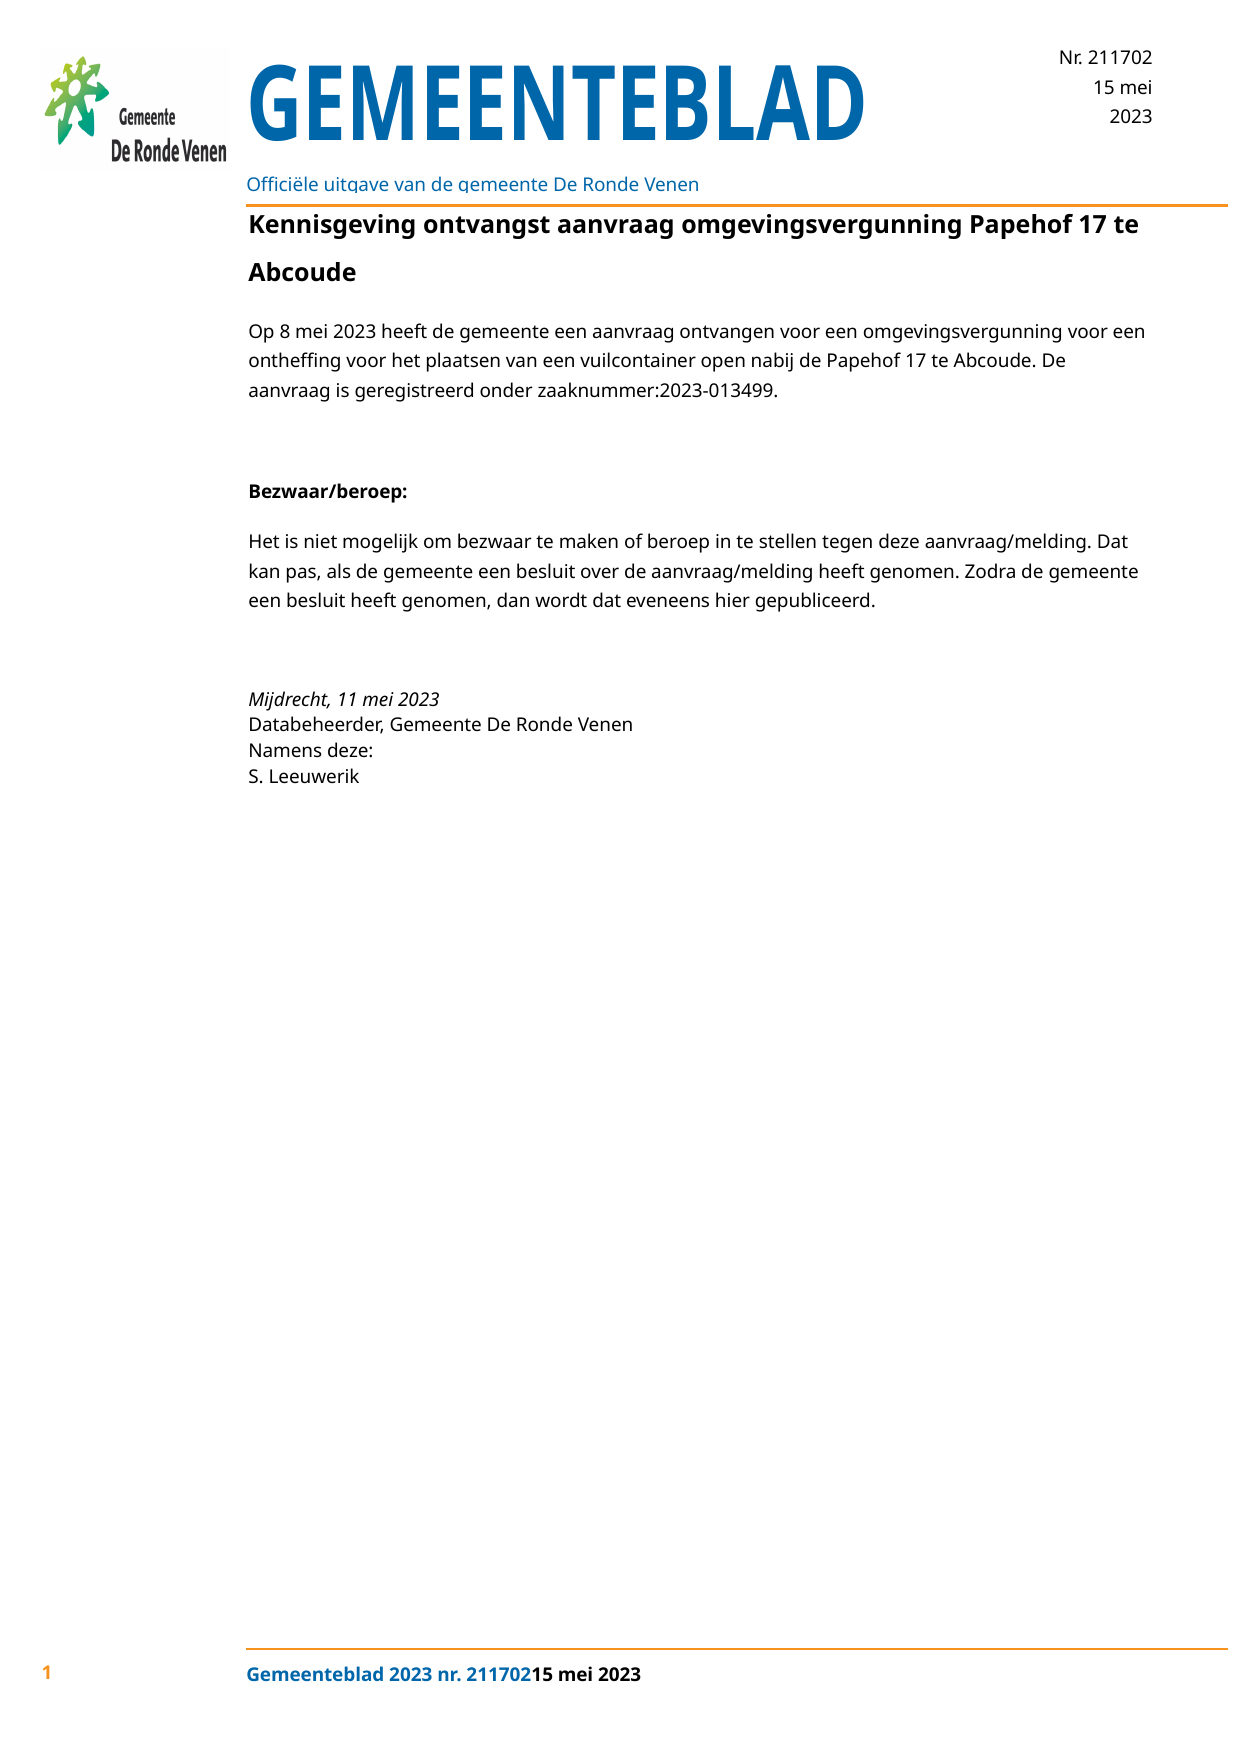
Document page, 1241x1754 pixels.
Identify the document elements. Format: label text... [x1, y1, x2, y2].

picture [41, 47, 231, 172]
text Het is niet mogelijk om bezwaar te maken of beroep in te stellen tegen deze aanvraag/melding. Dat kan pas, als de gemeente een besluit over de aanvraag/melding heeft genomen. Zodra de gemeente een besluit heeft genomen, dan wordt dat eveneens hier gepubliceerd. [248, 528, 1152, 613]
text Mijdrecht, 11 mei 2023 [248, 686, 1152, 711]
text Namens deze: [248, 737, 1152, 763]
text Databeheerder, Gemeente De Ronde Venen [248, 711, 1152, 737]
text Bezwaar/beroep: [248, 478, 1152, 504]
text Kennisgeving ontvangst aanvraag omgevingsvergunning Papehof 17 te Abcoude [248, 207, 1152, 288]
text Op 8 mei 2023 heeft de gemeente een aanvraag ontvangen voor een omgevingsvergunning voor een ontheffing voor het plaatsen van een vuilcontainer open nabij de Papehof 17 te Abcoude. De aanvraag is geregistreerd onder zaaknummer:2023-013499. [248, 318, 1152, 403]
text S. Leeuwerik [248, 763, 1152, 789]
